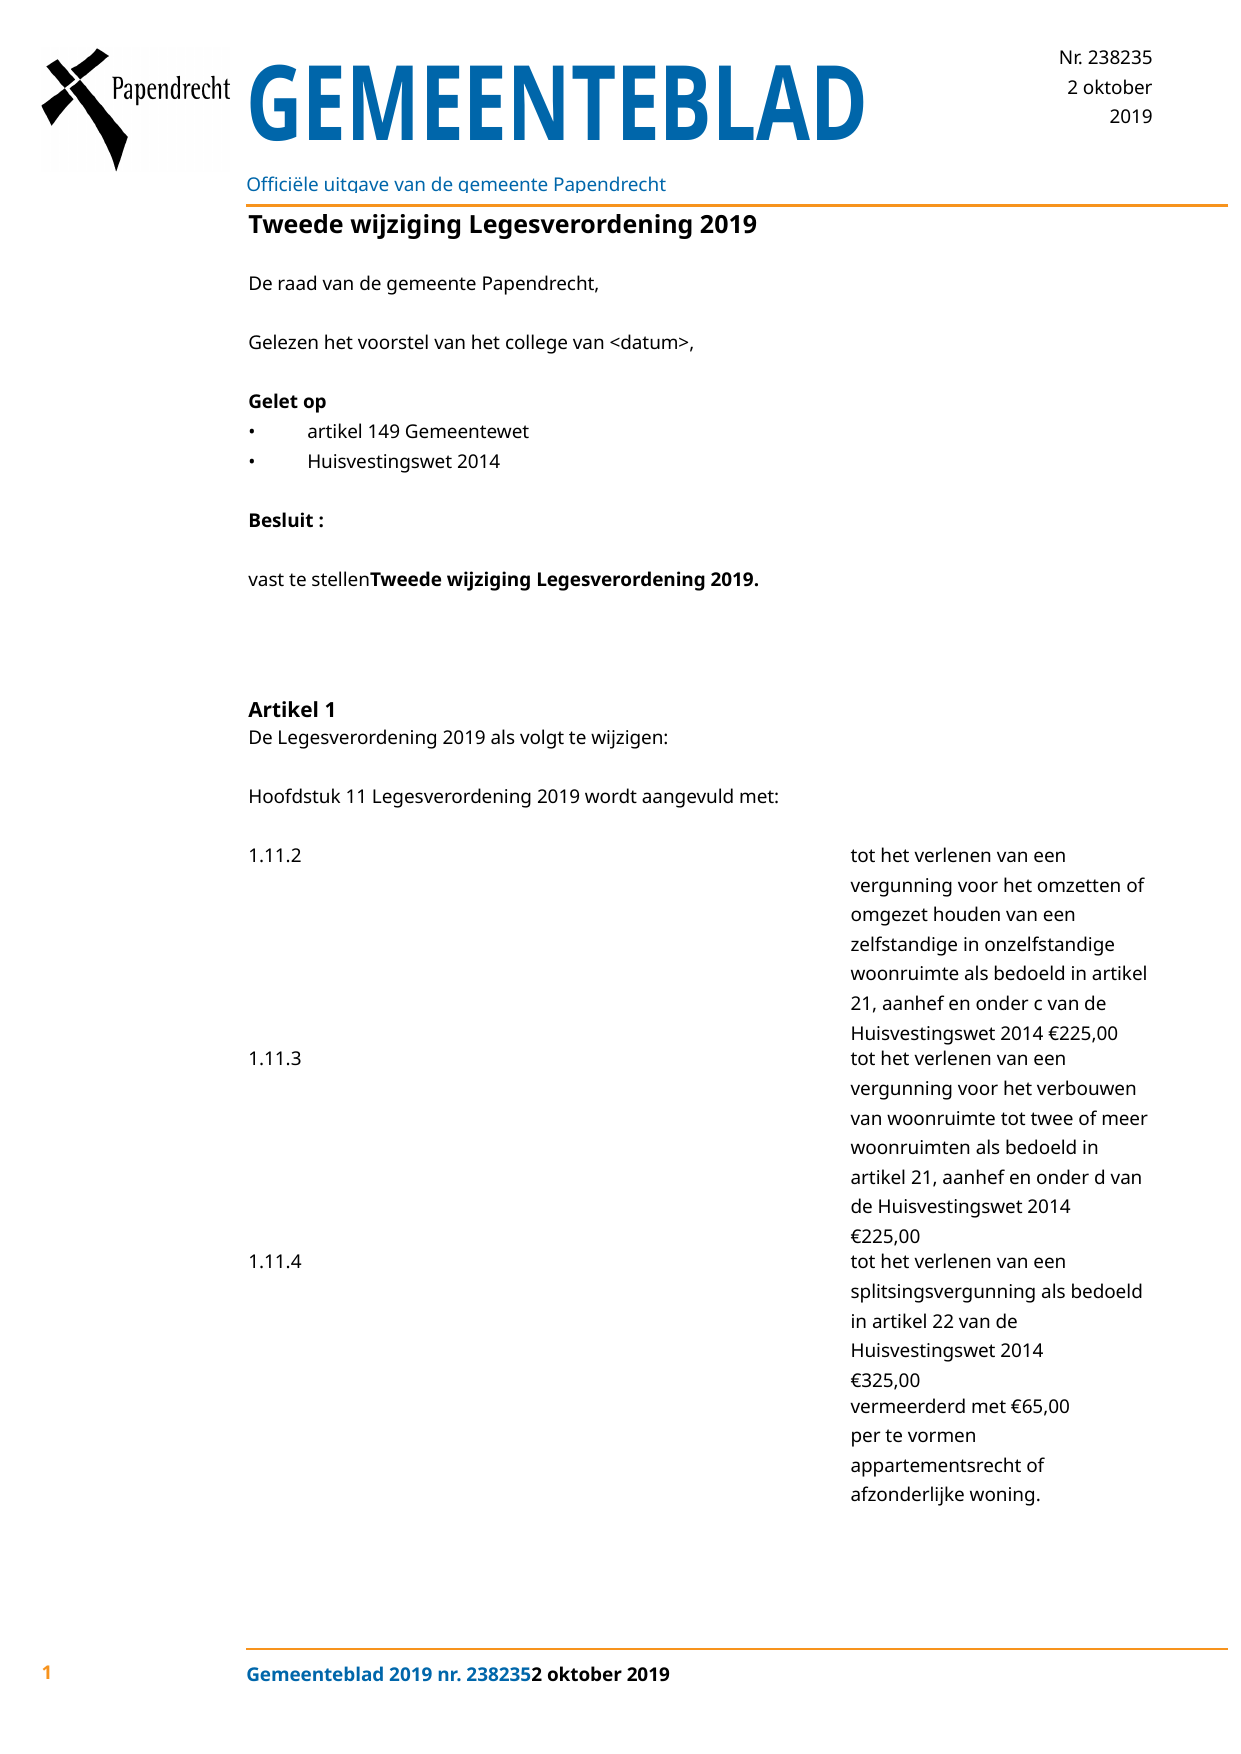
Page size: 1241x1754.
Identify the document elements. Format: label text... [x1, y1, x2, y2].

list artikel 149 Gemeentewet [248, 418, 1152, 444]
table_header [549, 842, 850, 1046]
list Huisvestingswet 2014 [248, 448, 1152, 473]
picture [41, 47, 231, 172]
table_cell [549, 1393, 850, 1507]
table_cell [248, 1393, 549, 1507]
text Hoofdstuk 11 Legesverordening 2019 wordt aangevuld met: [248, 783, 1152, 809]
table_cell 1.11.4 [248, 1249, 549, 1393]
table_cell [549, 1046, 850, 1249]
table_header tot het verlenen van een vergunning voor het omzetten of omgezet houden van een zelfstandige in onzelfstandige woonruimte als bedoeld in artikel 21, aanhef en onder c van de Huisvestingswet 2014 €225,00 [850, 842, 1152, 1046]
text Gelezen het voorstel van het college van <datum>, [248, 329, 1152, 355]
table_cell tot het verlenen van een vergunning voor het verbouwen van woonruimte tot twee of meer woonruimten als bedoeld in artikel 21, aanhef en onder d van de Huisvestingswet 2014 €225,00 [850, 1046, 1152, 1249]
table_header 1.11.2 [248, 842, 549, 1046]
text Tweede wijziging Legesverordening 2019 [248, 207, 1152, 241]
text De Legesverordening 2019 als volgt te wijzigen: [248, 724, 1152, 749]
text Artikel 1 [248, 695, 1152, 724]
table_cell vermeerderd met €65,00 per te vormen appartementsrecht of afzonderlijke woning. [850, 1393, 1152, 1507]
table_cell [549, 1249, 850, 1393]
text vast te stellenTweede wijziging Legesverordening 2019. [248, 566, 1152, 592]
text Gelet op [248, 389, 1152, 414]
table_cell tot het verlenen van een splitsingsvergunning als bedoeld in artikel 22 van de Huisvestingswet 2014 €325,00 [850, 1249, 1152, 1393]
table_cell 1.11.3 [248, 1046, 549, 1249]
text Besluit : [248, 507, 1152, 533]
text De raad van de gemeente Papendrecht, [248, 270, 1152, 296]
